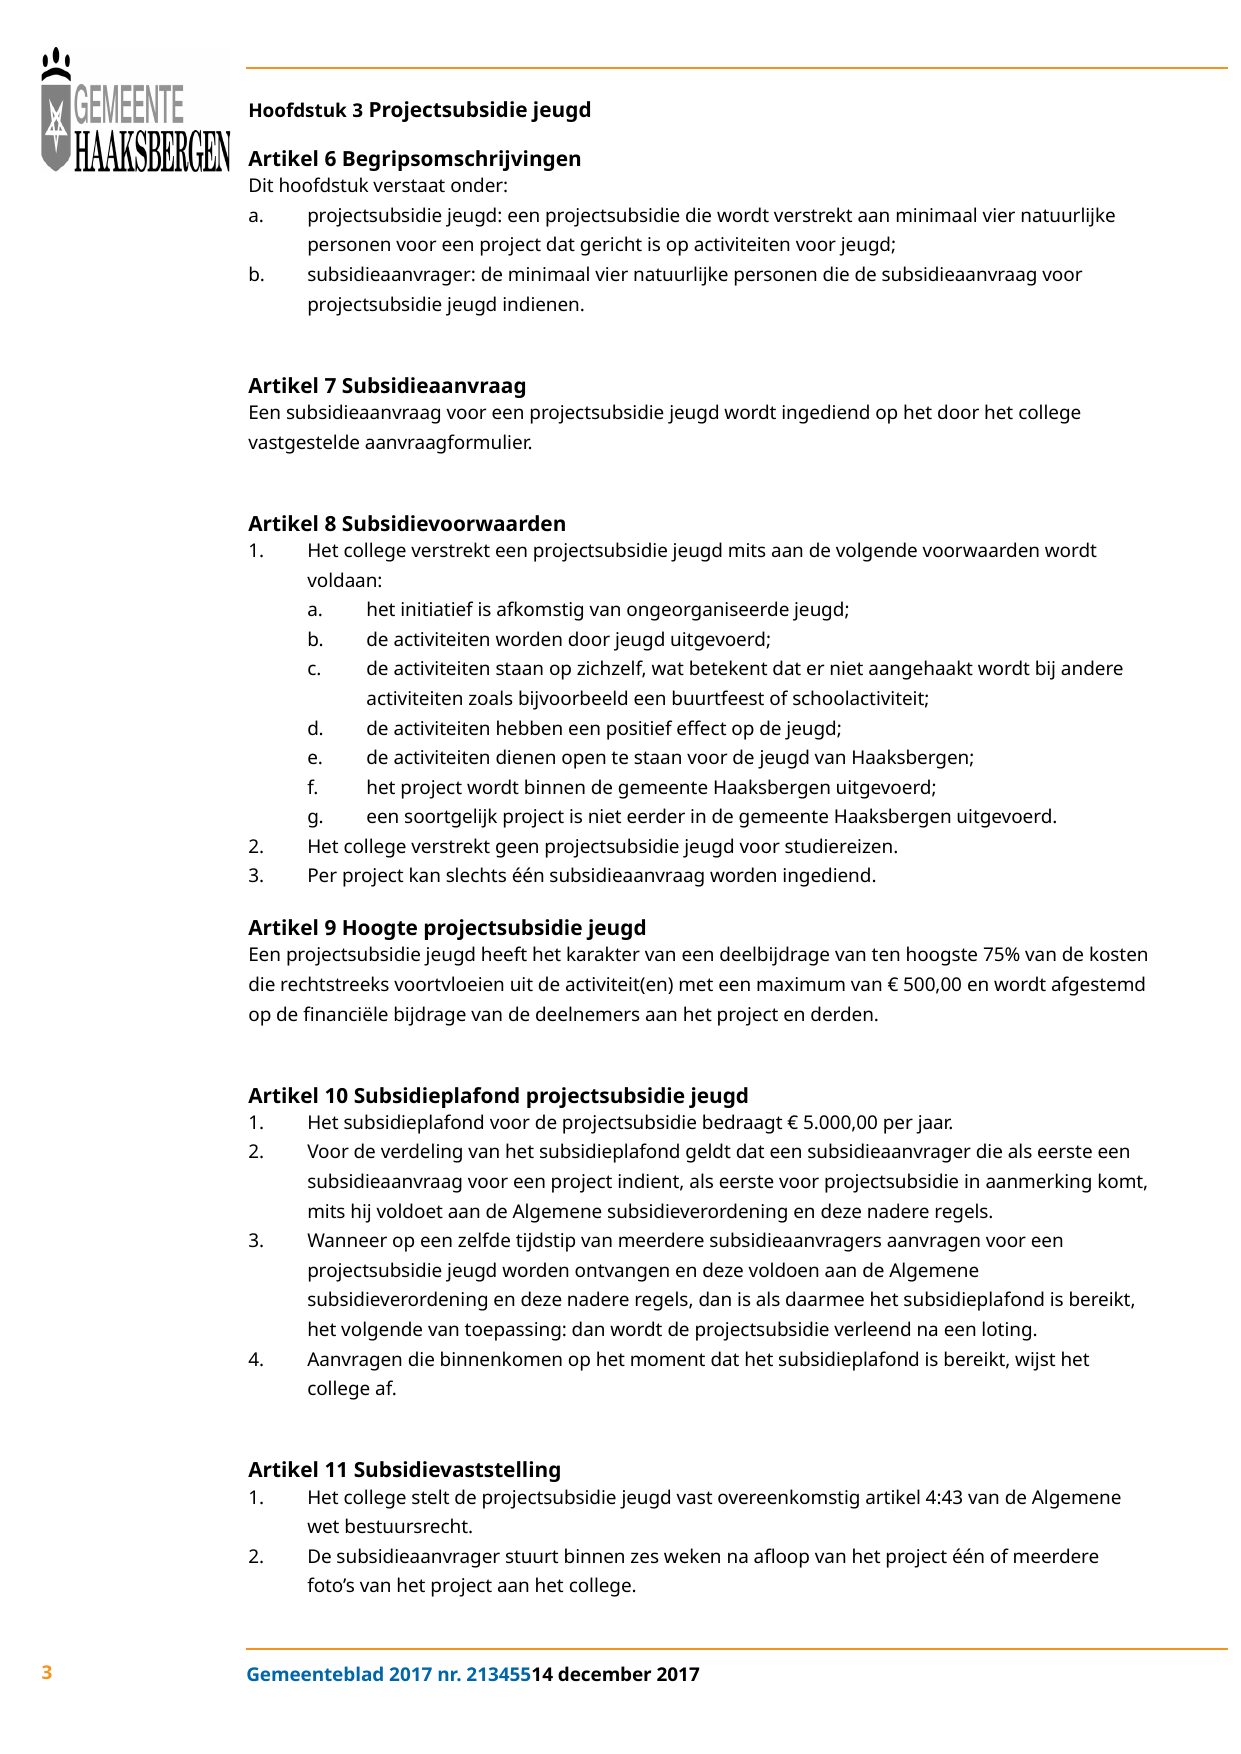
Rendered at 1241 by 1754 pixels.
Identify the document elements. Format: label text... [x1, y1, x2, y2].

list een soortgelijk project is niet eerder in de gemeente Haaksbergen uitgevoerd. [307, 803, 1152, 829]
list De subsidieaanvrager stuurt binnen zes weken na afloop van het project één of meerdere foto’s van het project aan het college. [248, 1543, 1152, 1598]
list Het college verstrekt geen projectsubsidie jeugd voor studiereizen. [248, 833, 1152, 859]
list Per project kan slechts één subsidieaanvraag worden ingediend. [248, 863, 1152, 888]
list Aanvragen die binnenkomen op het moment dat het subsidieplafond is bereikt, wijst het college af. [248, 1346, 1152, 1401]
text Artikel 11 Subsidievaststelling [248, 1455, 1152, 1484]
list subsidieaanvrager: de minimaal vier natuurlijke personen die de subsidieaanvraag voor projectsubsidie jeugd indienen. [248, 261, 1152, 317]
text Artikel 7 Subsidieaanvraag [248, 371, 1152, 399]
list Het college stelt de projectsubsidie jeugd vast overeenkomstig artikel 4:43 van de Algemene wet bestuursrecht. [248, 1484, 1152, 1539]
text Artikel 8 Subsidievoorwaarden [248, 509, 1152, 537]
list Het college verstrekt een projectsubsidie jeugd mits aan de volgende voorwaarden wordt voldaan: [248, 537, 1152, 593]
list Het subsidieplafond voor de projectsubsidie bedraagt € 5.000,00 per jaar. [248, 1109, 1152, 1135]
text Een projectsubsidie jeugd heeft het karakter van een deelbijdrage van ten hoogste 75% van de kosten die rechtstreeks voortvloeien uit de activiteit(en) met een maximum van € 500,00 en wordt afgestemd op de financiële bijdrage van de deelnemers aan het project en derden. [248, 942, 1152, 1026]
list het initiatief is afkomstig van ongeorganiseerde jeugd; [307, 596, 1152, 622]
list de activiteiten dienen open te staan voor de jeugd van Haaksbergen; [307, 744, 1152, 770]
text Artikel 10 Subsidieplafond projectsubsidie jeugd [248, 1081, 1152, 1109]
text Hoofdstuk 3 Projectsubsidie jeugd [248, 95, 1152, 123]
list de activiteiten hebben een positief effect op de jeugd; [307, 715, 1152, 741]
list Voor de verdeling van het subsidieplafond geldt dat een subsidieaanvrager die als eerste een subsidieaanvraag voor een project indient, als eerste voor projectsubsidie in aanmerking komt, mits hij voldoet aan de Algemene subsidieverordening en deze nadere regels. [248, 1139, 1152, 1224]
text Artikel 6 Begripsomschrijvingen [248, 144, 1152, 172]
list Wanneer op een zelfde tijdstip van meerdere subsidieaanvragers aanvragen voor een projectsubsidie jeugd worden ontvangen en deze voldoen aan de Algemene subsidieverordening en deze nadere regels, dan is als daarmee het subsidieplafond is bereikt, het volgende van toepassing: dan wordt de projectsubsidie verleend na een loting. [248, 1227, 1152, 1342]
text Een subsidieaanvraag voor een projectsubsidie jeugd wordt ingediend op het door het college vastgestelde aanvraagformulier. [248, 399, 1152, 454]
text Dit hoofdstuk verstaat onder: [248, 172, 1152, 198]
list het project wordt binnen de gemeente Haaksbergen uitgevoerd; [307, 774, 1152, 800]
picture [41, 47, 231, 172]
list projectsubsidie jeugd: een projectsubsidie die wordt verstrekt aan minimaal vier natuurlijke personen voor een project dat gericht is op activiteiten voor jeugd; [248, 202, 1152, 257]
list de activiteiten worden door jeugd uitgevoerd; [307, 626, 1152, 652]
list de activiteiten staan op zichzelf, wat betekent dat er niet aangehaakt wordt bij andere activiteiten zoals bijvoorbeeld een buurtfeest of schoolactiviteit; [307, 656, 1152, 711]
text Artikel 9 Hoogte projectsubsidie jeugd [248, 913, 1152, 942]
